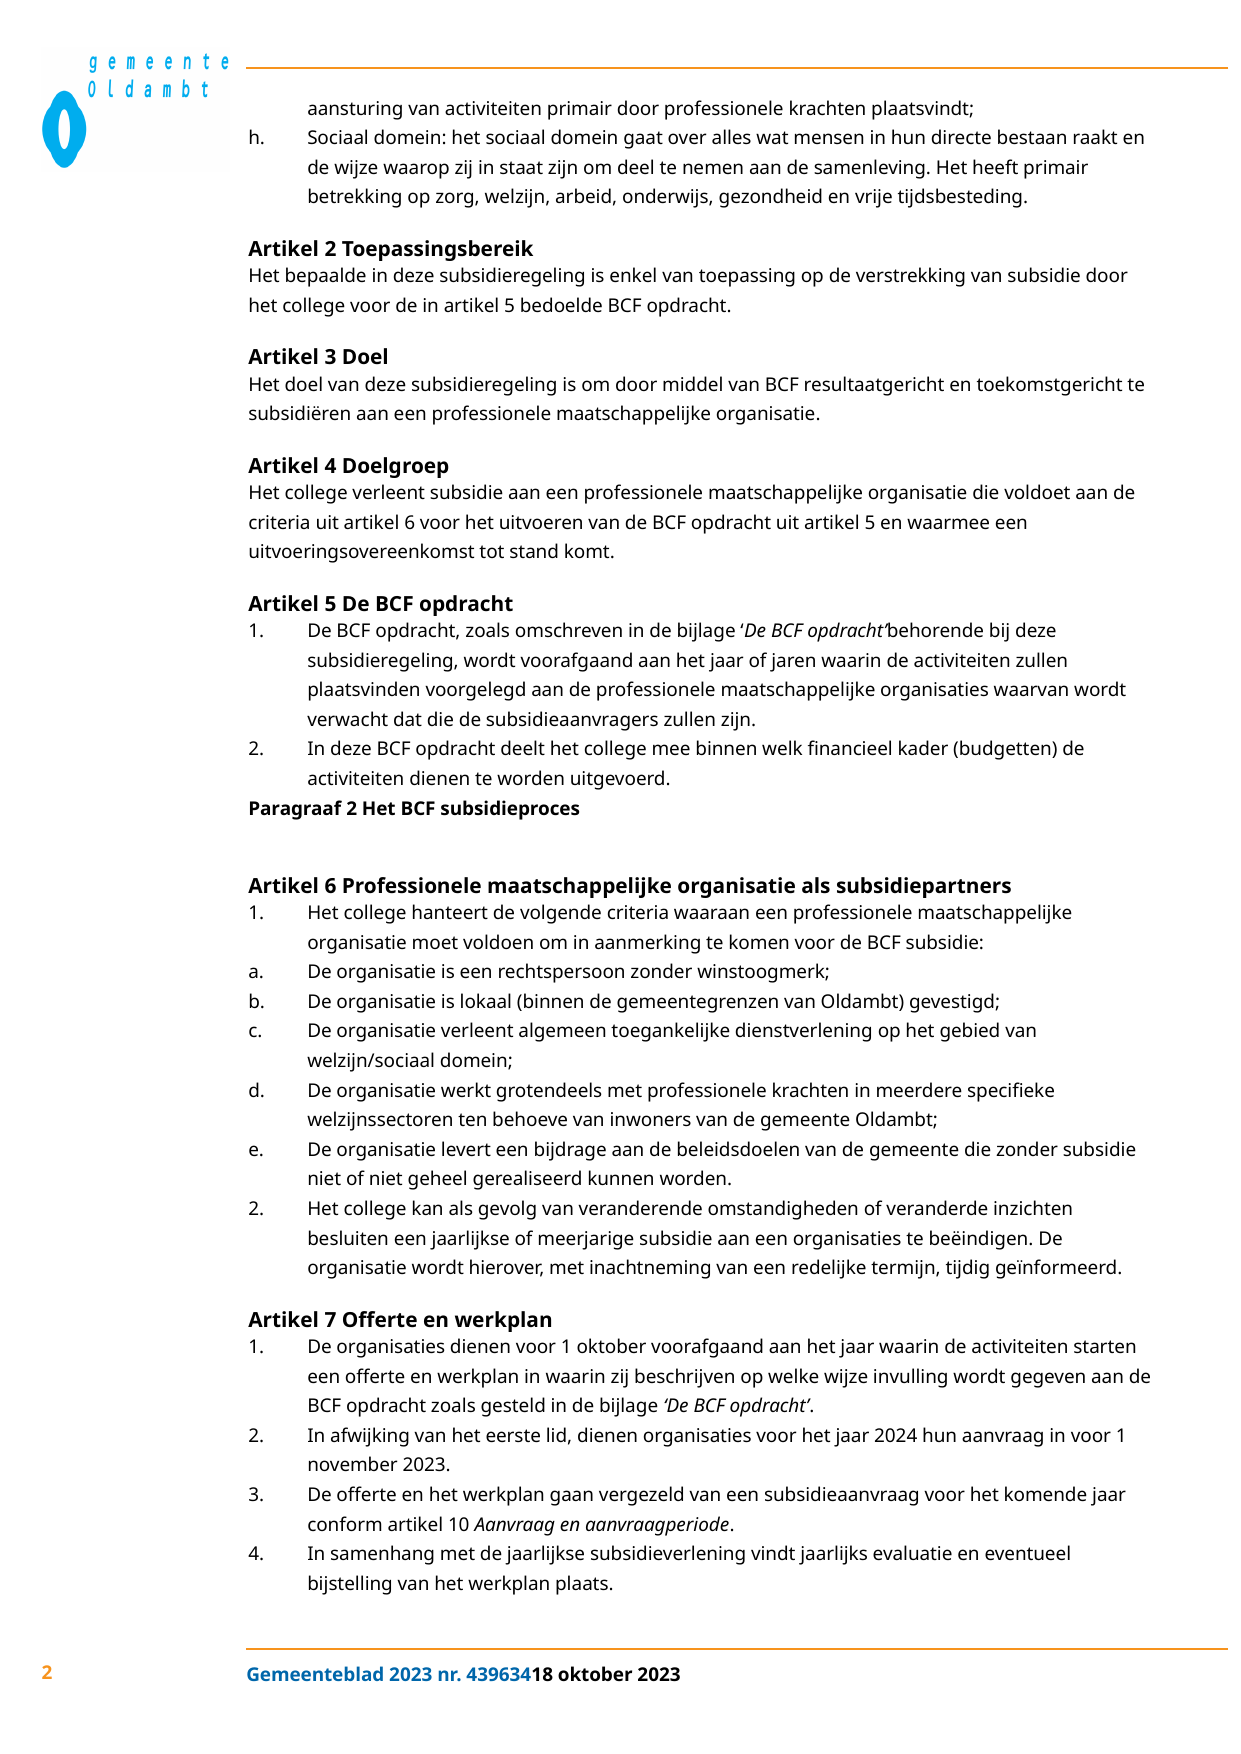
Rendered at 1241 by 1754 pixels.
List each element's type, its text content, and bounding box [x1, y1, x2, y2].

list Het college hanteert de volgende criteria waaraan een professionele maatschappelijke organisatie moet voldoen om in aanmerking te komen voor de BCF subsidie: [248, 899, 1152, 955]
list In samenhang met de jaarlijkse subsidieverlening vindt jaarlijks evaluatie en eventueel bijstelling van het werkplan plaats. [248, 1540, 1152, 1596]
list Het college kan als gevolg van veranderende omstandigheden of veranderde inzichten besluiten een jaarlijkse of meerjarige subsidie aan een organisaties te beëindigen. De organisatie wordt hierover, met inachtneming van een redelijke termijn, tijdig geïnformeerd. [248, 1195, 1152, 1280]
text Paragraaf 2 Het BCF subsidieproces [248, 795, 1152, 821]
text Artikel 2 Toepassingsbereik [248, 234, 1152, 262]
list In afwijking van het eerste lid, dienen organisaties voor het jaar 2024 hun aanvraag in voor 1 november 2023. [248, 1422, 1152, 1477]
list De offerte en het werkplan gaan vergezeld van een subsidieaanvraag voor het komende jaar conform artikel 10 Aanvraag en aanvraagperiode. [248, 1481, 1152, 1536]
text Het college verleent subsidie aan een professionele maatschappelijke organisatie die voldoet aan de criteria uit artikel 6 voor het uitvoeren van de BCF opdracht uit artikel 5 en waarmee een uitvoeringsovereenkomst tot stand komt. [248, 479, 1152, 564]
text Artikel 3 Doel [248, 342, 1152, 371]
text Het bepaalde in deze subsidieregeling is enkel van toepassing op de verstrekking van subsidie door het college voor de in artikel 5 bedoelde BCF opdracht. [248, 262, 1152, 318]
list In deze BCF opdracht deelt het college mee binnen welk financieel kader (budgetten) de activiteiten dienen te worden uitgevoerd. [248, 736, 1152, 791]
list De organisatie levert een bijdrage aan de beleidsdoelen van de gemeente die zonder subsidie niet of niet geheel gerealiseerd kunnen worden. [248, 1136, 1152, 1191]
list De organisaties dienen voor 1 oktober voorafgaand aan het jaar waarin de activiteiten starten een offerte en werkplan in waarin zij beschrijven op welke wijze invulling wordt gegeven aan de BCF opdracht zoals gesteld in de bijlage ‘De BCF opdracht’. [248, 1333, 1152, 1418]
list De organisatie is een rechtspersoon zonder winstoogmerk; [248, 958, 1152, 984]
text Artikel 5 De BCF opdracht [248, 589, 1152, 617]
list Sociaal domein: het sociaal domein gaat over alles wat mensen in hun directe bestaan raakt en de wijze waarop zij in staat zijn om deel te nemen aan de samenleving. Het heeft primair betrekking op zorg, welzijn, arbeid, onderwijs, gezondheid en vrije tijdsbesteding. [248, 124, 1152, 209]
text Artikel 7 Offerte en werkplan [248, 1305, 1152, 1333]
list aansturing van activiteiten primair door professionele krachten plaatsvindt; [248, 95, 1152, 121]
text Artikel 6 Professionele maatschappelijke organisatie als subsidiepartners [248, 871, 1152, 899]
list De organisatie werkt grotendeels met professionele krachten in meerdere specifieke welzijnssectoren ten behoeve van inwoners van de gemeente Oldambt; [248, 1077, 1152, 1132]
list De organisatie is lokaal (binnen de gemeentegrenzen van Oldambt) gevestigd; [248, 988, 1152, 1014]
list De organisatie verleent algemeen toegankelijke dienstverlening op het gebied van welzijn/sociaal domein; [248, 1018, 1152, 1073]
text Het doel van deze subsidieregeling is om door middel van BCF resultaatgericht en toekomstgericht te subsidiëren aan een professionele maatschappelijke organisatie. [248, 371, 1152, 426]
picture [41, 47, 231, 172]
list De BCF opdracht, zoals omschreven in de bijlage ‘De BCF opdracht’behorende bij deze subsidieregeling, wordt voorafgaand aan het jaar of jaren waarin de activiteiten zullen plaatsvinden voorgelegd aan de professionele maatschappelijke organisaties waarvan wordt verwacht dat die de subsidieaanvragers zullen zijn. [248, 617, 1152, 732]
text Artikel 4 Doelgroep [248, 451, 1152, 479]
